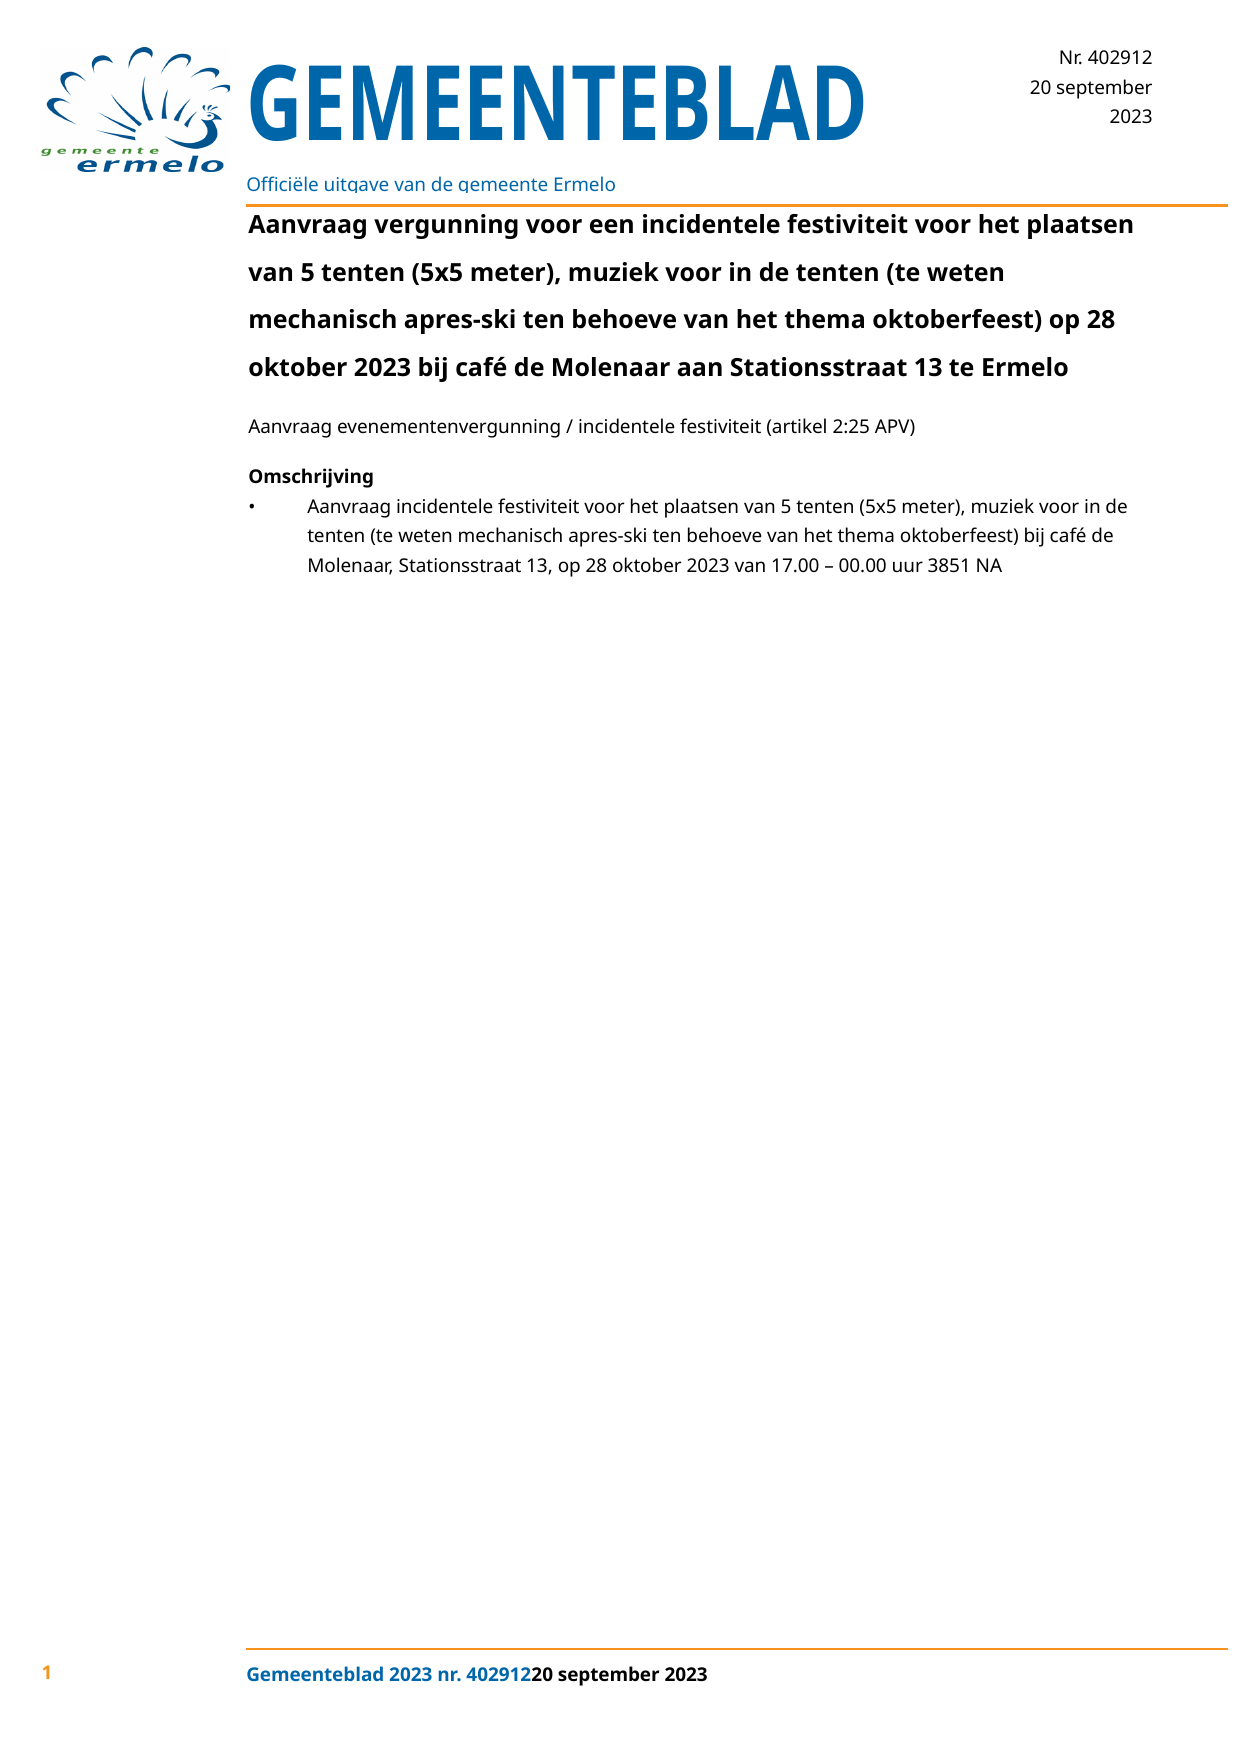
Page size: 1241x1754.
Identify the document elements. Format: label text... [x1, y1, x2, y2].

list Aanvraag incidentele festiviteit voor het plaatsen van 5 tenten (5x5 meter), muziek voor in de tenten (te weten mechanisch apres-ski ten behoeve van het thema oktoberfeest) bij café de Molenaar, Stationsstraat 13, op 28 oktober 2023 van 17.00 – 00.00 uur 3851 NA [248, 493, 1152, 578]
text Aanvraag vergunning voor een incidentele festiviteit voor het plaatsen van 5 tenten (5x5 meter), muziek voor in de tenten (te weten mechanisch apres-ski ten behoeve van het thema oktoberfeest) op 28 oktober 2023 bij café de Molenaar aan Stationsstraat 13 te Ermelo [248, 207, 1152, 384]
picture [41, 47, 231, 172]
text Omschrijving [248, 463, 1152, 489]
text Aanvraag evenementenvergunning / incidentele festiviteit (artikel 2:25 APV) [248, 413, 1152, 439]
